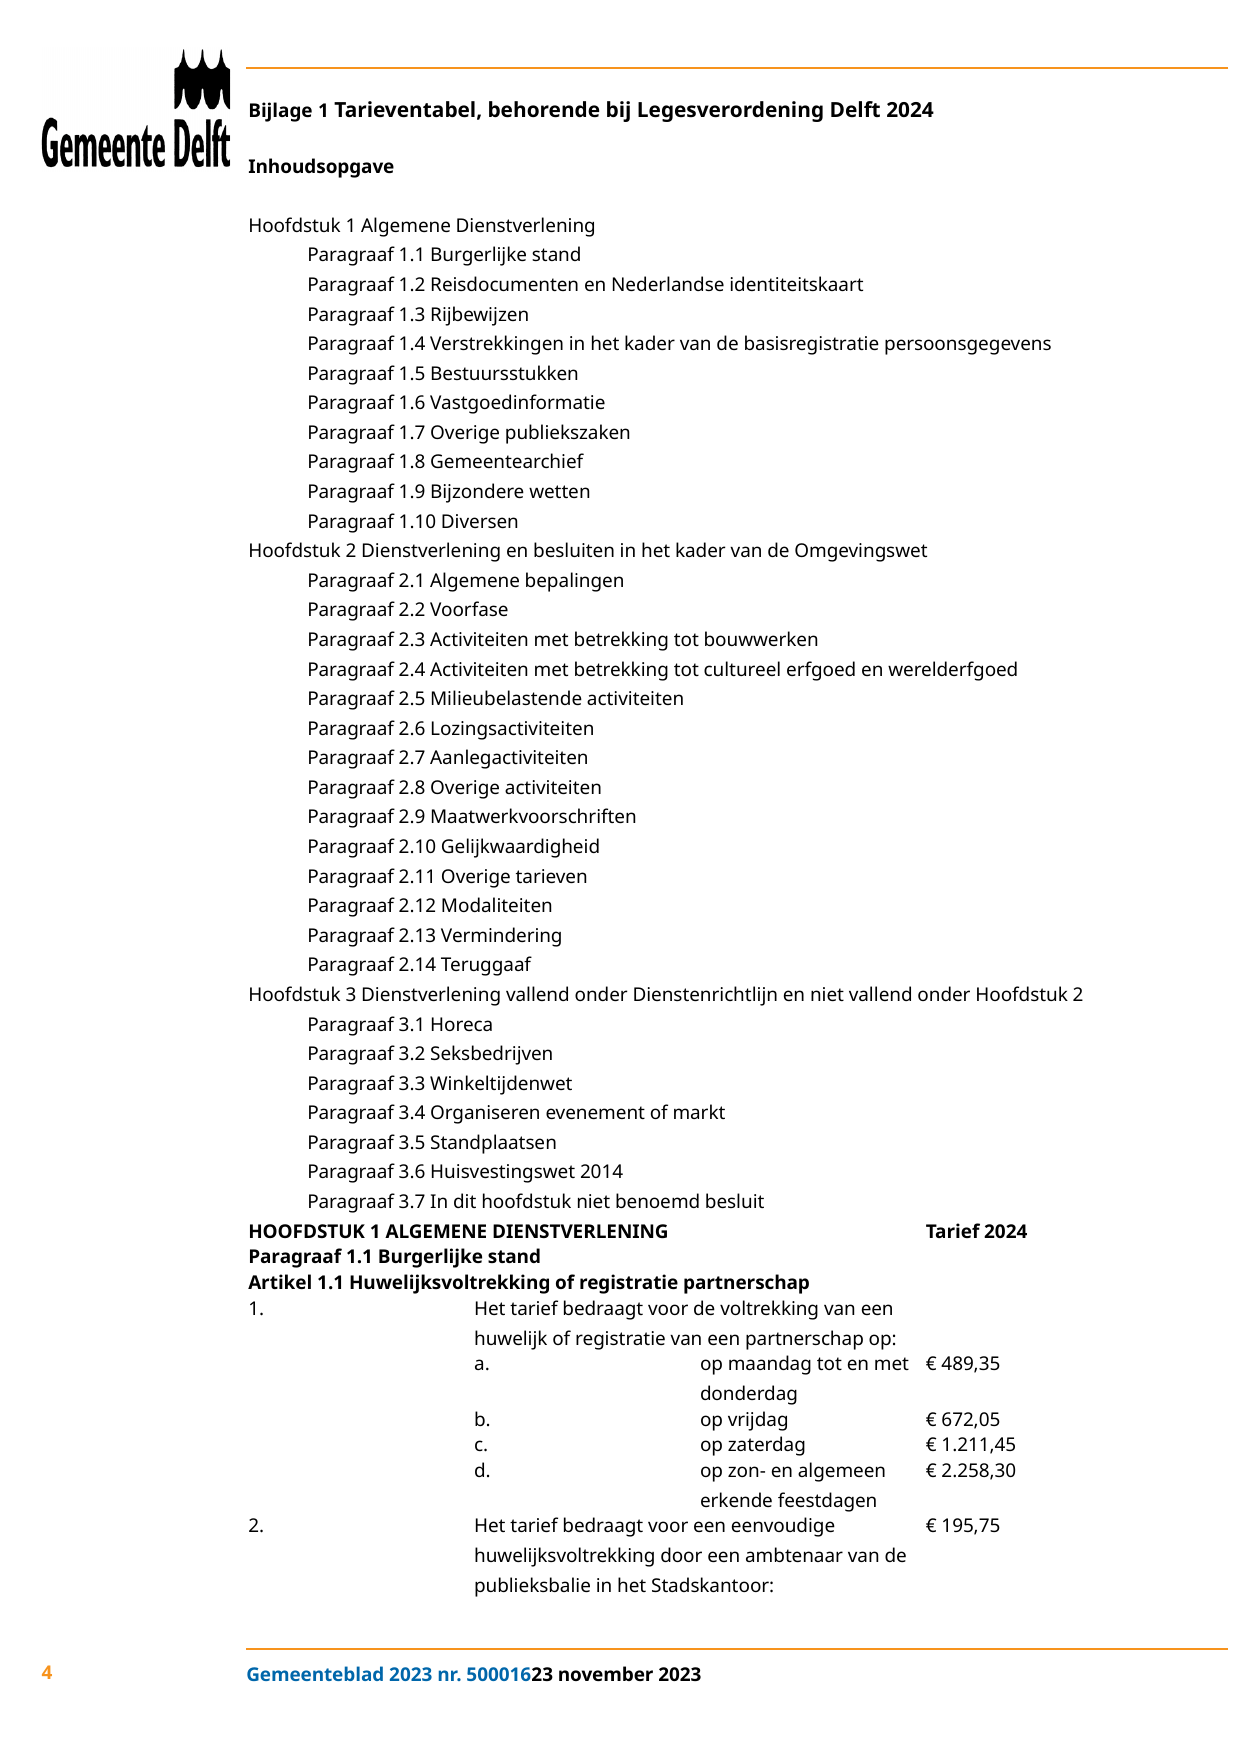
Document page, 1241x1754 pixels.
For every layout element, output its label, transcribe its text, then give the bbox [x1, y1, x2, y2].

list Paragraaf 1.3 Rijbewijzen [248, 301, 1152, 327]
table_cell [926, 1295, 1152, 1351]
list Paragraaf 3.1 Horeca [248, 1011, 1152, 1037]
text Hoofdstuk 1 Algemene Dienstverlening [248, 212, 1152, 238]
table_cell a. [474, 1351, 700, 1406]
table_cell [248, 1457, 474, 1513]
table_cell [248, 1406, 474, 1432]
list Paragraaf 1.2 Reisdocumenten en Nederlandse identiteitskaart [248, 271, 1152, 297]
list Paragraaf 2.7 Aanlegactiviteiten [248, 744, 1152, 770]
table_cell € 672,05 [926, 1406, 1152, 1432]
table_header HOOFDSTUK 1 ALGEMENE DIENSTVERLENING [248, 1218, 926, 1244]
list Paragraaf 2.10 Gelijkwaardigheid [248, 833, 1152, 859]
table_cell op vrijdag [700, 1406, 926, 1432]
table_cell € 1.211,45 [926, 1432, 1152, 1457]
table_cell op maandag tot en met donderdag [700, 1351, 926, 1406]
table_cell 1. [248, 1295, 474, 1351]
list Paragraaf 2.9 Maatwerkvoorschriften [248, 804, 1152, 829]
list Paragraaf 1.7 Overige publiekszaken [248, 419, 1152, 445]
table_cell Paragraaf 1.1 Burgerlijke stand [248, 1244, 1152, 1269]
list Paragraaf 3.3 Winkeltijdenwet [248, 1070, 1152, 1096]
table_cell Artikel 1.1 Huwelijksvoltrekking of registratie partnerschap [248, 1270, 1152, 1295]
list Paragraaf 2.4 Activiteiten met betrekking tot cultureel erfgoed en werelderfgoed [248, 656, 1152, 682]
table_cell € 195,75 [926, 1513, 1152, 1597]
table_cell € 489,35 [926, 1351, 1152, 1406]
text Hoofdstuk 3 Dienstverlening vallend onder Dienstenrichtlijn en niet vallend onder Hoofdstuk 2 [248, 981, 1152, 1007]
list Paragraaf 1.1 Burgerlijke stand [248, 242, 1152, 267]
list Paragraaf 1.4 Verstrekkingen in het kader van de basisregistratie persoonsgegevens [248, 330, 1152, 356]
list Paragraaf 2.14 Teruggaaf [248, 952, 1152, 977]
list Paragraaf 2.6 Lozingsactiviteiten [248, 715, 1152, 741]
table_cell € 2.258,30 [926, 1457, 1152, 1513]
list Paragraaf 2.3 Activiteiten met betrekking tot bouwwerken [248, 626, 1152, 652]
list Paragraaf 1.9 Bijzondere wetten [248, 478, 1152, 504]
list Paragraaf 2.13 Vermindering [248, 922, 1152, 948]
table_cell Het tarief bedraagt voor de voltrekking van een huwelijk of registratie van een partnerschap op: [474, 1295, 926, 1351]
list Paragraaf 3.7 In dit hoofdstuk niet benoemd besluit [248, 1188, 1152, 1214]
list Paragraaf 2.5 Milieubelastende activiteiten [248, 685, 1152, 711]
list Paragraaf 2.2 Voorfase [248, 597, 1152, 622]
list Paragraaf 2.8 Overige activiteiten [248, 774, 1152, 800]
list Paragraaf 3.6 Huisvestingswet 2014 [248, 1159, 1152, 1184]
text Bijlage 1 Tarieventabel, behorende bij Legesverordening Delft 2024 [248, 95, 1152, 123]
list Paragraaf 1.5 Bestuursstukken [248, 360, 1152, 386]
list Paragraaf 3.5 Standplaatsen [248, 1129, 1152, 1155]
table_cell [248, 1351, 474, 1406]
list Paragraaf 2.12 Modaliteiten [248, 892, 1152, 918]
list Paragraaf 1.6 Vastgoedinformatie [248, 389, 1152, 415]
table_cell b. [474, 1406, 700, 1432]
list Paragraaf 3.2 Seksbedrijven [248, 1040, 1152, 1066]
list Paragraaf 2.11 Overige tarieven [248, 863, 1152, 889]
table_cell c. [474, 1432, 700, 1457]
table_cell Het tarief bedraagt voor een eenvoudige huwelijksvoltrekking door een ambtenaar van de publieksbalie in het Stadskantoor: [474, 1513, 926, 1597]
table_cell op zon- en algemeen erkende feestdagen [700, 1457, 926, 1513]
table_cell [248, 1432, 474, 1457]
list Paragraaf 1.8 Gemeentearchief [248, 449, 1152, 474]
picture [41, 47, 231, 172]
list Paragraaf 2.1 Algemene bepalingen [248, 567, 1152, 593]
table_cell op zaterdag [700, 1432, 926, 1457]
table_header Tarief 2024 [926, 1218, 1152, 1244]
text Inhoudsopgave [248, 153, 1152, 179]
text Hoofdstuk 2 Dienstverlening en besluiten in het kader van de Omgevingswet [248, 537, 1152, 563]
list Paragraaf 3.4 Organiseren evenement of markt [248, 1099, 1152, 1125]
list Paragraaf 1.10 Diversen [248, 508, 1152, 534]
table_cell 2. [248, 1513, 474, 1597]
table_cell d. [474, 1457, 700, 1513]
